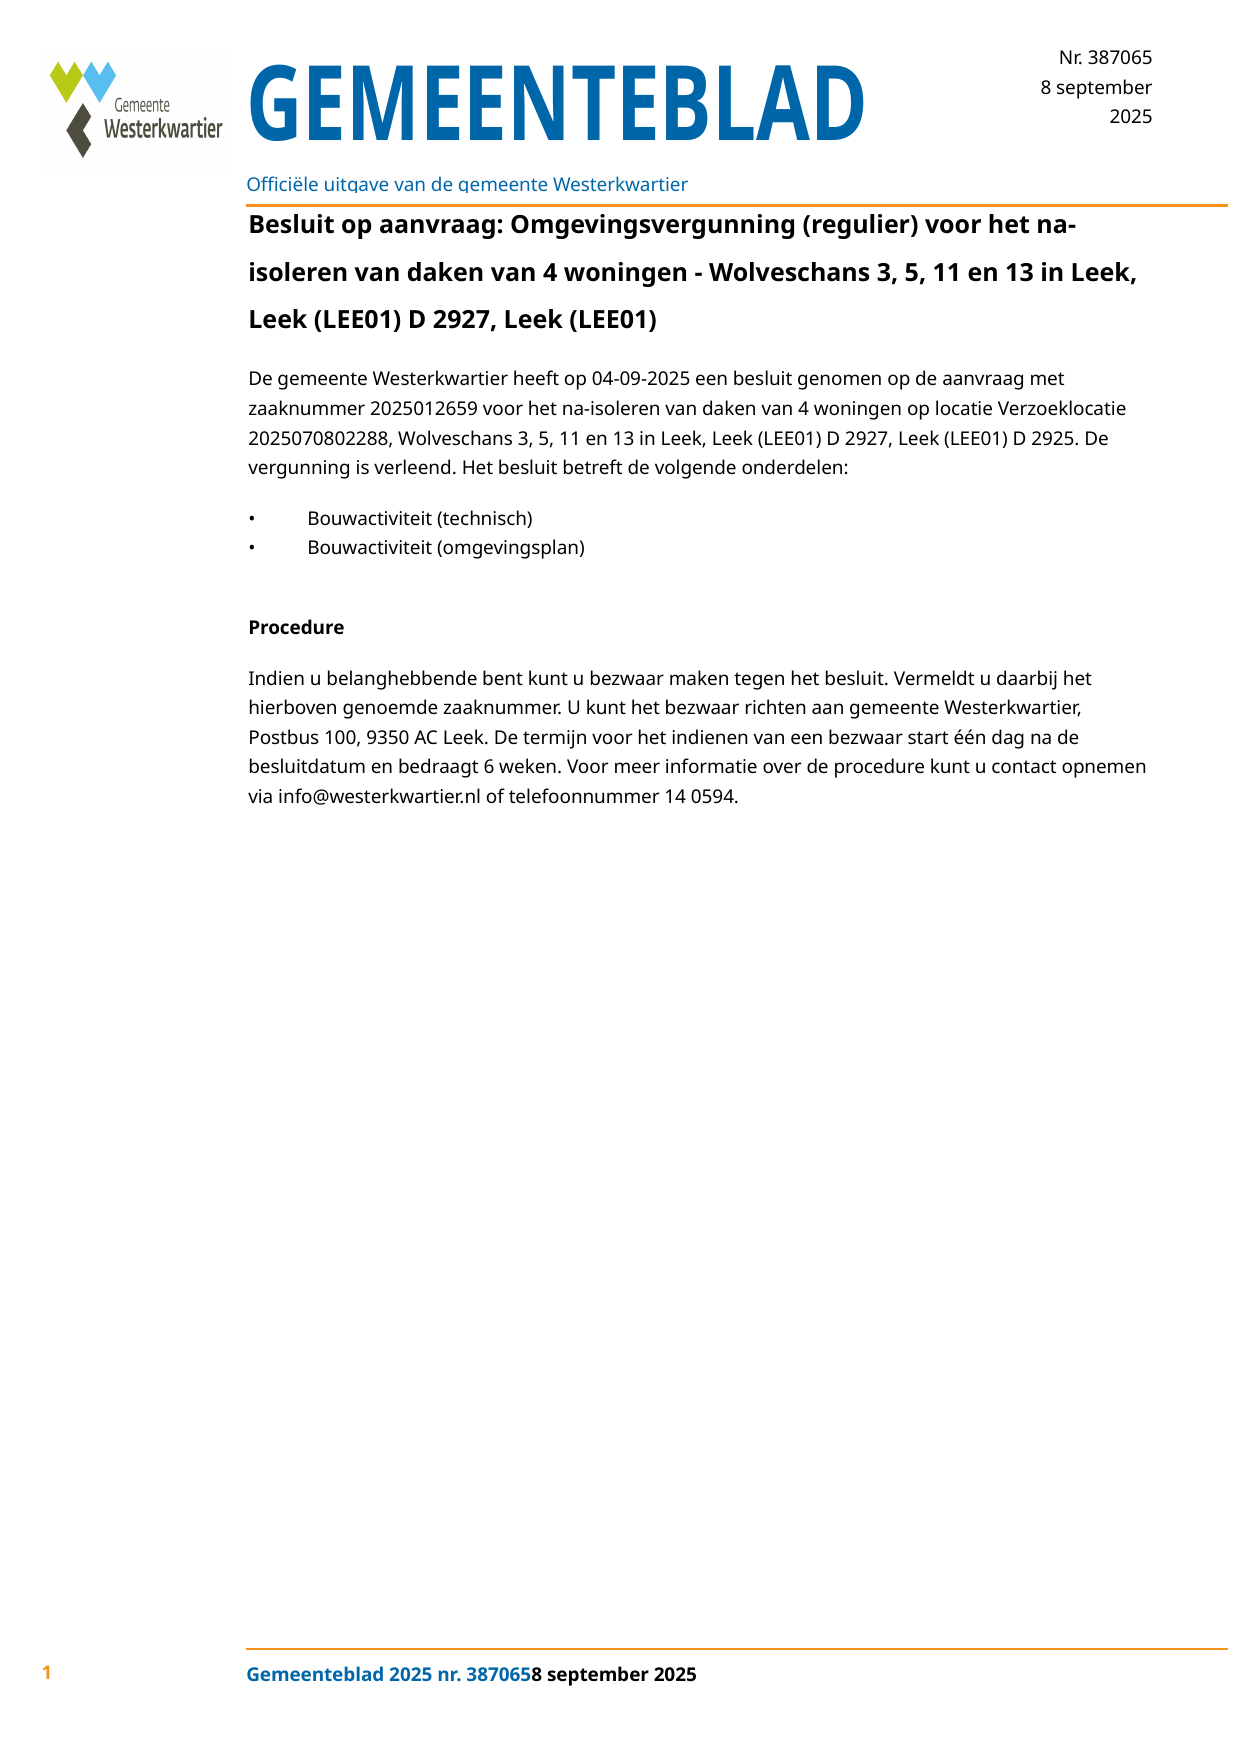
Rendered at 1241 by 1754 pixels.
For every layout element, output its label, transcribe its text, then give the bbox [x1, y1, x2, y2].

list Bouwactiviteit (technisch) [248, 505, 1152, 530]
text Procedure [248, 614, 1152, 640]
text Besluit op aanvraag: Omgevingsvergunning (regulier) voor het na-isoleren van daken van 4 woningen - Wolveschans 3, 5, 11 en 13 in Leek, Leek (LEE01) D 2927, Leek (LEE01) [248, 207, 1152, 336]
text Indien u belanghebbende bent kunt u bezwaar maken tegen het besluit. Vermeldt u daarbij het hierboven genoemde zaaknummer. U kunt het bezwaar richten aan gemeente Westerkwartier, Postbus 100, 9350 AC Leek. De termijn voor het indienen van een bezwaar start één dag na de besluitdatum en bedraagt 6 weken. Voor meer informatie over de procedure kunt u contact opnemen via info@westerkwartier.nl of telefoonnummer 14 0594. [248, 665, 1152, 809]
picture [41, 47, 231, 172]
text De gemeente Westerkwartier heeft op 04-09-2025 een besluit genomen op de aanvraag met zaaknummer 2025012659 voor het na-isoleren van daken van 4 woningen op locatie Verzoeklocatie 2025070802288, Wolveschans 3, 5, 11 en 13 in Leek, Leek (LEE01) D 2927, Leek (LEE01) D 2925. De vergunning is verleend. Het besluit betreft de volgende onderdelen: [248, 366, 1152, 480]
list Bouwactiviteit (omgevingsplan) [248, 534, 1152, 560]
